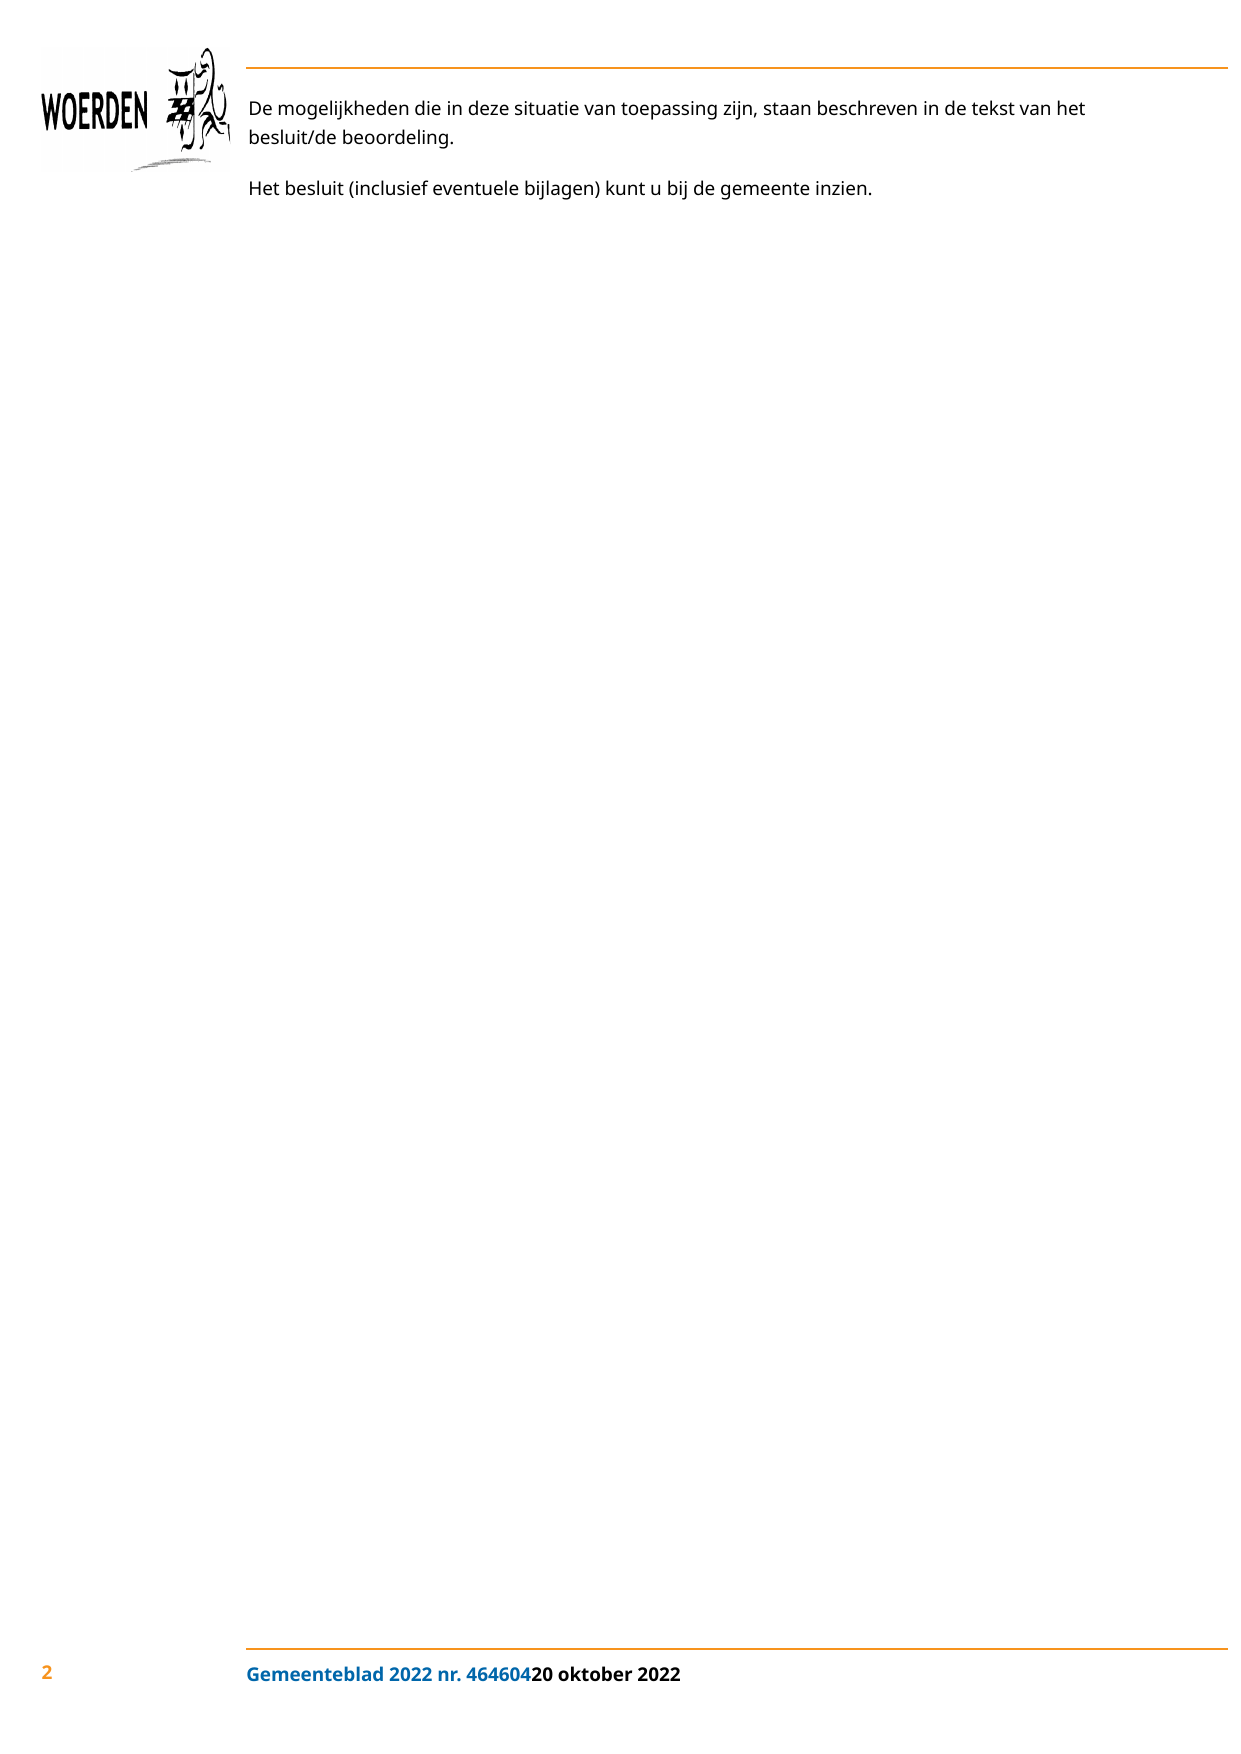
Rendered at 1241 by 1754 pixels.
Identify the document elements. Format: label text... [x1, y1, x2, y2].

text De mogelijkheden die in deze situatie van toepassing zijn, staan beschreven in de tekst van het besluit/de beoordeling. [248, 95, 1152, 150]
picture [41, 47, 231, 172]
text Het besluit (inclusief eventuele bijlagen) kunt u bij de gemeente inzien. [248, 175, 1152, 201]
